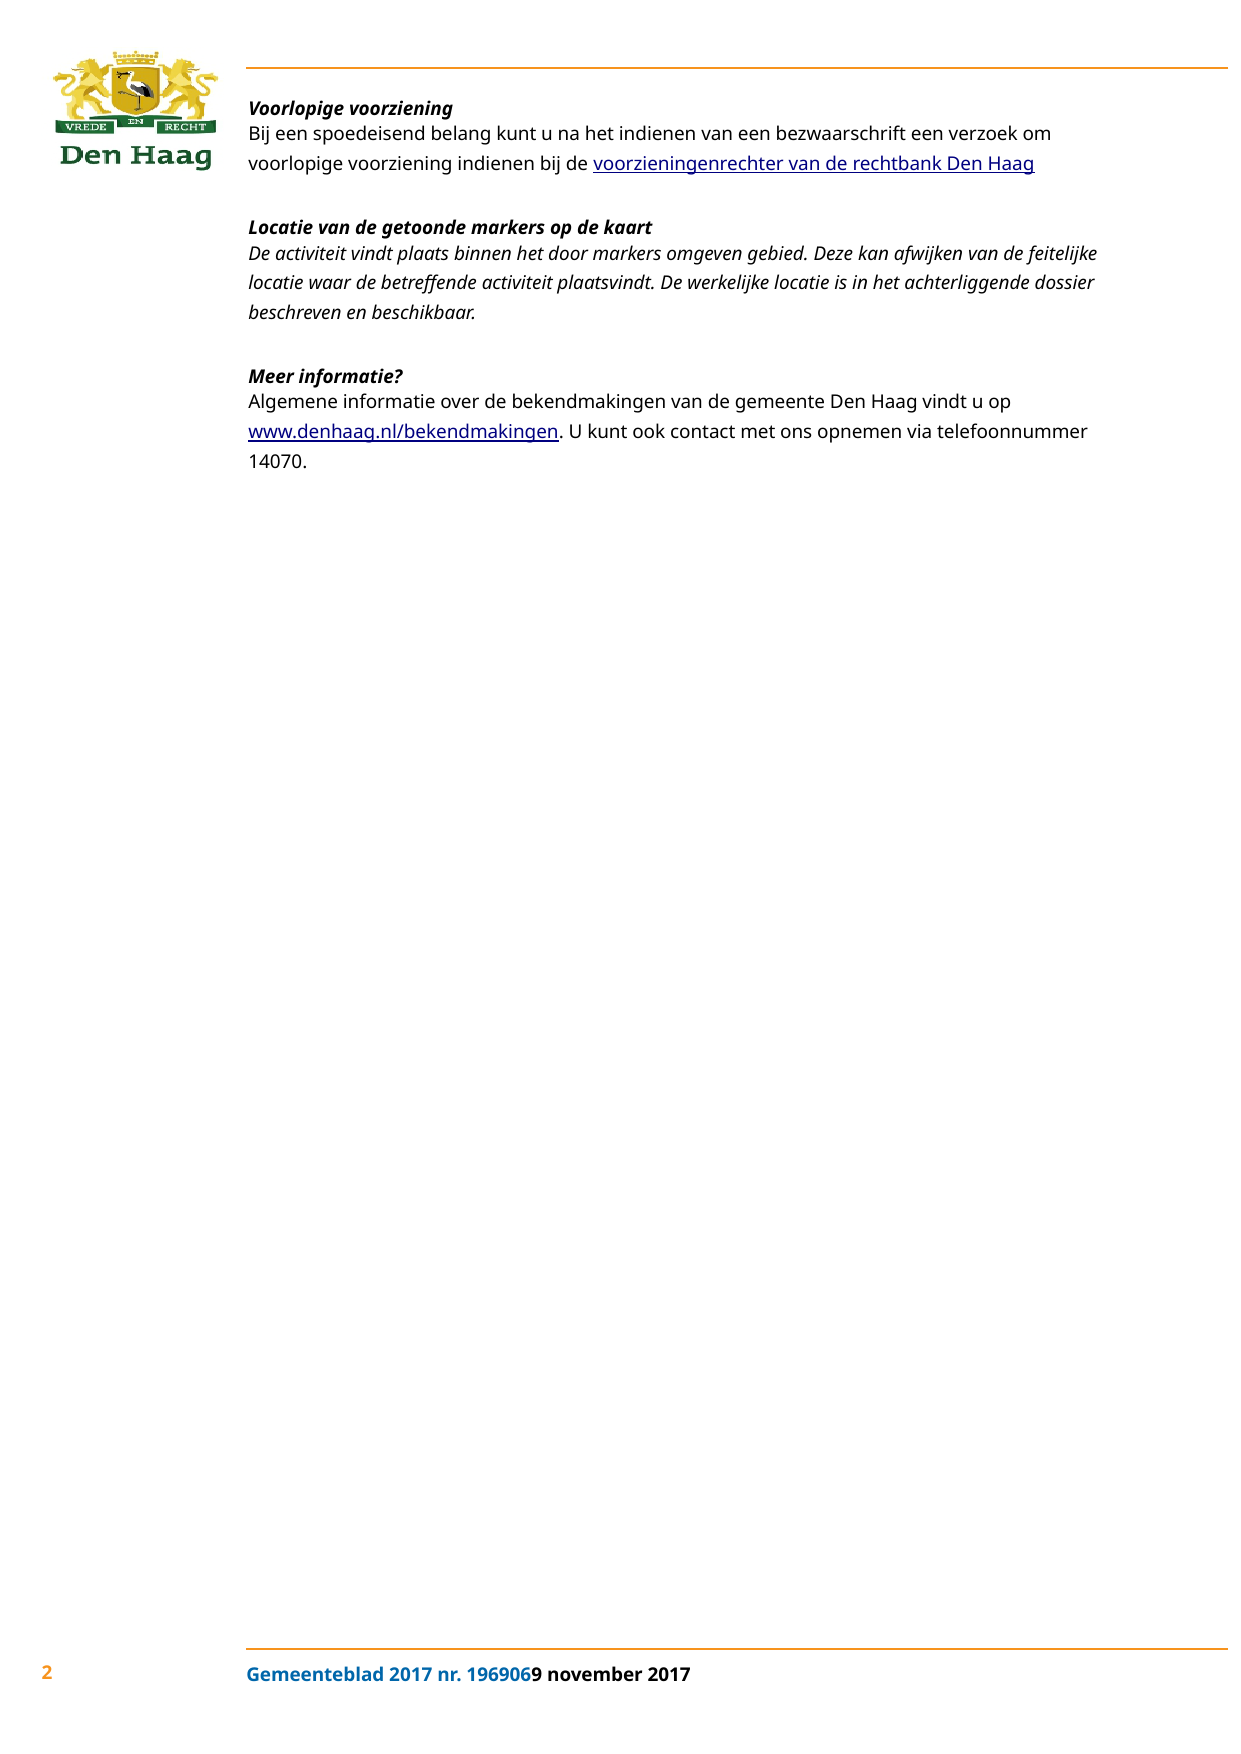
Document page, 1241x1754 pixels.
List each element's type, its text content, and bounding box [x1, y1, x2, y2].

text Voorlopige voorziening [248, 95, 1152, 121]
text De activiteit vindt plaats binnen het door markers omgeven gebied. Deze kan afwijken van de feitelijke locatie waar de betreffende activiteit plaatsvindt. De werkelijke locatie is in het achterliggende dossier beschreven en beschikbaar. [248, 240, 1152, 325]
text Algemene informatie over de bekendmakingen van de gemeente Den Haag vindt u op www.denhaag.nl/bekendmakingen. U kunt ook contact met ons opnemen via telefoonnummer 14070. [248, 389, 1152, 473]
text Meer informatie? [248, 363, 1152, 389]
text Locatie van de getoonde markers op de kaart [248, 214, 1152, 240]
picture [41, 47, 231, 172]
text Bij een spoedeisend belang kunt u na het indienen van een bezwaarschrift een verzoek om voorlopige voorziening indienen bij de voorzieningenrechter van de rechtbank Den Haag [248, 121, 1152, 176]
